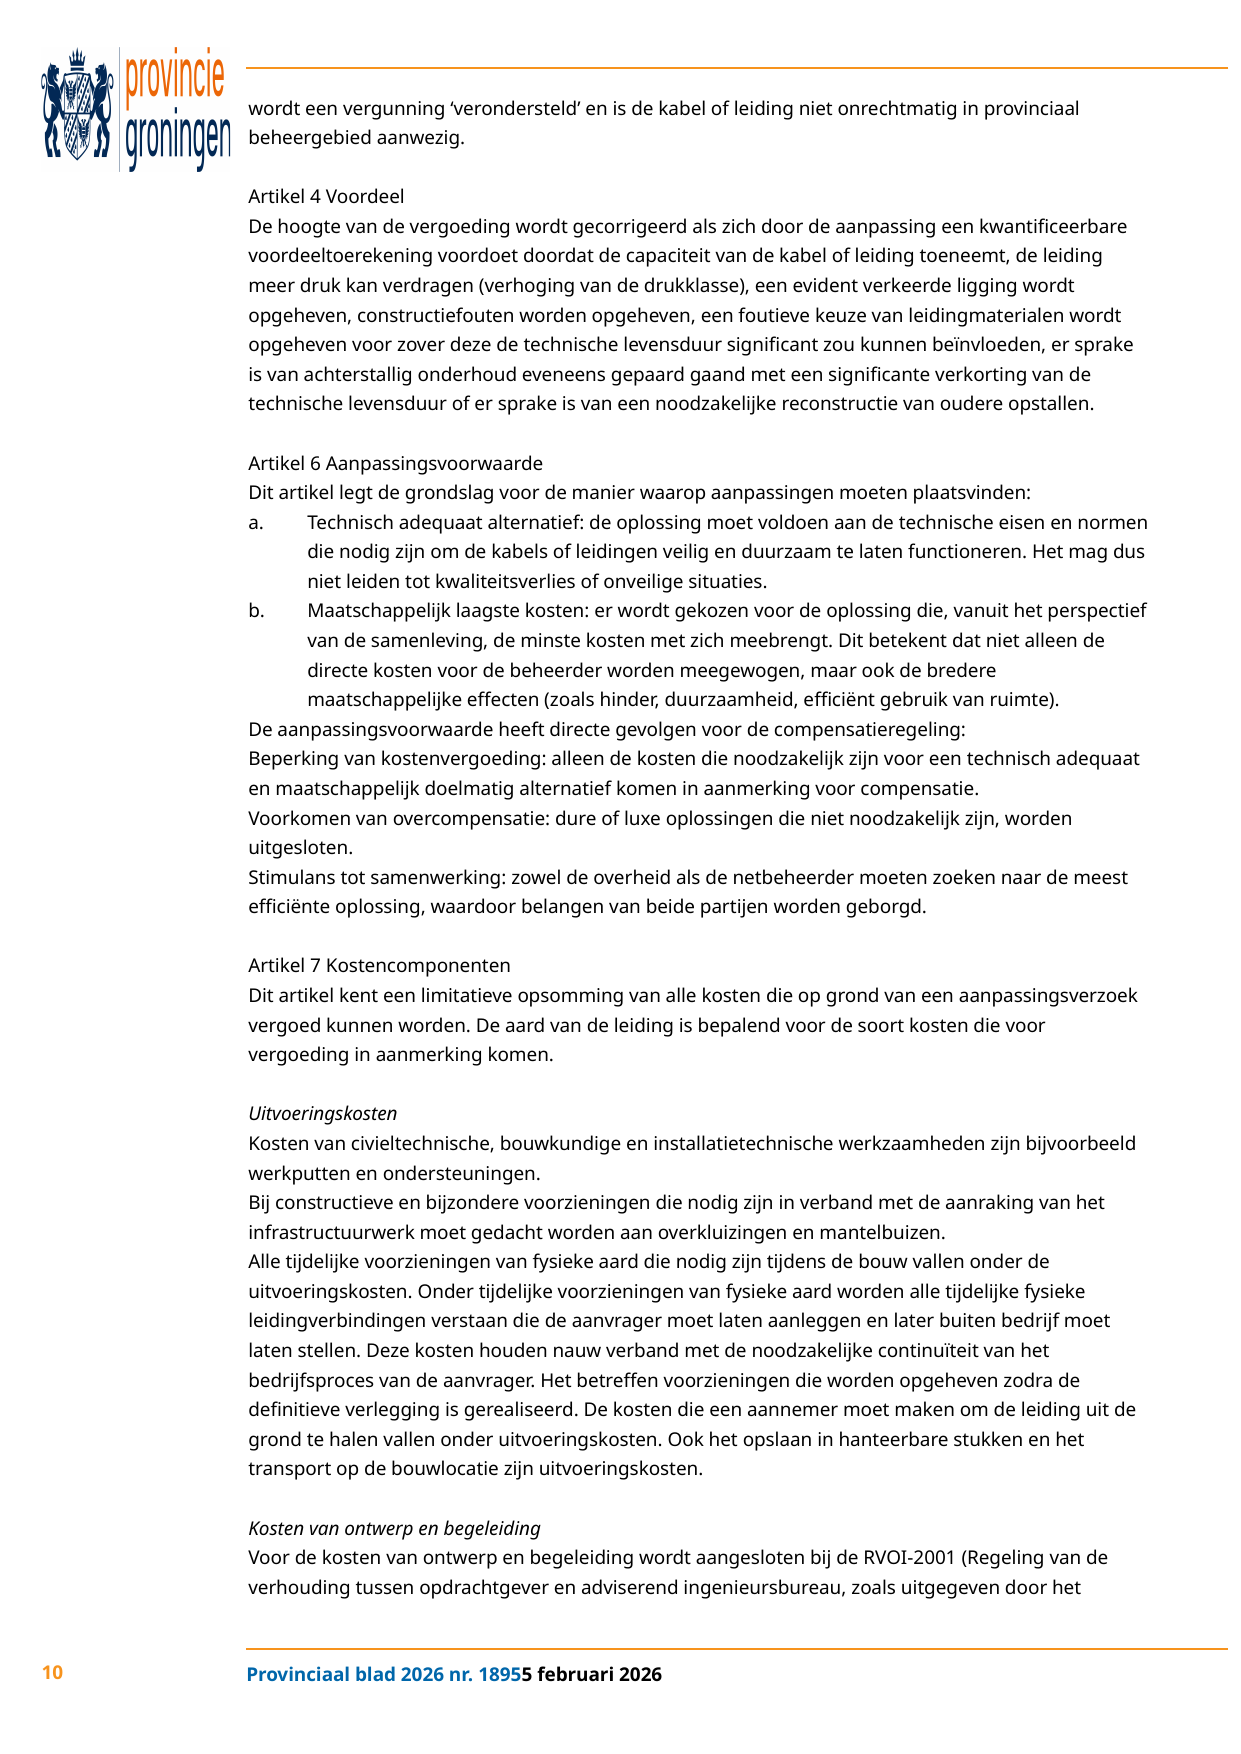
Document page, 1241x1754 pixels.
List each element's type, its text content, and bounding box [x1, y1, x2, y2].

text Alle tijdelijke voorzieningen van fysieke aard die nodig zijn tijdens de bouw vallen onder de uitvoeringskosten. Onder tijdelijke voorzieningen van fysieke aard worden alle tijdelijke fysieke leidingverbindingen verstaan die de aanvrager moet laten aanleggen en later buiten bedrijf moet laten stellen. Deze kosten houden nauw verband met de noodzakelijke continuïteit van het bedrijfsproces van de aanvrager. Het betreffen voorzieningen die worden opgeheven zodra de definitieve verlegging is gerealiseerd. De kosten die een aannemer moet maken om de leiding uit de grond te halen vallen onder uitvoeringskosten. Ook het opslaan in hanteerbare stukken en het transport op de bouwlocatie zijn uitvoeringskosten. [248, 1248, 1152, 1481]
text Beperking van kostenvergoeding: alleen de kosten die noodzakelijk zijn voor een technisch adequaat en maatschappelijk doelmatig alternatief komen in aanmerking voor compensatie. [248, 746, 1152, 801]
list Maatschappelijk laagste kosten: er wordt gekozen voor de oplossing die, vanuit het perspectief van de samenleving, de minste kosten met zich meebrengt. Dit betekent dat niet alleen de directe kosten voor de beheerder worden meegewogen, maar ook de bredere maatschappelijke effecten (zoals hinder, duurzaamheid, efficiënt gebruik van ruimte). [248, 598, 1152, 712]
picture [41, 47, 231, 172]
text Kosten van ontwerp en begeleiding [248, 1515, 1152, 1541]
text Stimulans tot samenwerking: zowel de overheid als de netbeheerder moeten zoeken naar de meest efficiënte oplossing, waardoor belangen van beide partijen worden geborgd. [248, 864, 1152, 919]
text Uitvoeringskosten [248, 1101, 1152, 1126]
list Technisch adequaat alternatief: de oplossing moet voldoen aan de technische eisen en normen die nodig zijn om de kabels of leidingen veilig en duurzaam te laten functioneren. Het mag dus niet leiden tot kwaliteitsverlies of onveilige situaties. [248, 509, 1152, 594]
text Bij constructieve en bijzondere voorzieningen die nodig zijn in verband met de aanraking van het infrastructuurwerk moet gedacht worden aan overkluizingen en mantelbuizen. [248, 1189, 1152, 1245]
text Voor de kosten van ontwerp en begeleiding wordt aangesloten bij de RVOI-2001 (Regeling van de verhouding tussen opdrachtgever en adviserend ingenieursbureau, zoals uitgegeven door het [248, 1544, 1152, 1600]
text wordt een vergunning ‘verondersteld’ en is de kabel of leiding niet onrechtmatig in provinciaal beheergebied aanwezig. [248, 95, 1152, 150]
text Kosten van civieltechnische, bouwkundige en installatietechnische werkzaamheden zijn bijvoorbeeld werkputten en ondersteuningen. [248, 1130, 1152, 1186]
text Voorkomen van overcompensatie: dure of luxe oplossingen die niet noodzakelijk zijn, worden uitgesloten. [248, 805, 1152, 860]
text Dit artikel kent een limitatieve opsomming van alle kosten die op grond van een aanpassingsverzoek vergoed kunnen worden. De aard van de leiding is bepalend voor de soort kosten die voor vergoeding in aanmerking komen. [248, 982, 1152, 1067]
text De aanpassingsvoorwaarde heeft directe gevolgen voor de compensatieregeling: [248, 716, 1152, 742]
text Artikel 4 Voordeel [248, 183, 1152, 209]
text De hoogte van de vergoeding wordt gecorrigeerd als zich door de aanpassing een kwantificeerbare voordeeltoerekening voordoet doordat de capaciteit van de kabel of leiding toeneemt, de leiding meer druk kan verdragen (verhoging van de drukklasse), een evident verkeerde ligging wordt opgeheven, constructiefouten worden opgeheven, een foutieve keuze van leidingmaterialen wordt opgeheven voor zover deze de technische levensduur significant zou kunnen beïnvloeden, er sprake is van achterstallig onderhoud eveneens gepaard gaand met een significante verkorting van de technische levensduur of er sprake is van een noodzakelijke reconstructie van oudere opstallen. [248, 213, 1152, 416]
text Artikel 6 Aanpassingsvoorwaarde [248, 450, 1152, 476]
text Artikel 7 Kostencomponenten [248, 953, 1152, 978]
text Dit artikel legt de grondslag voor de manier waarop aanpassingen moeten plaatsvinden: [248, 479, 1152, 505]
